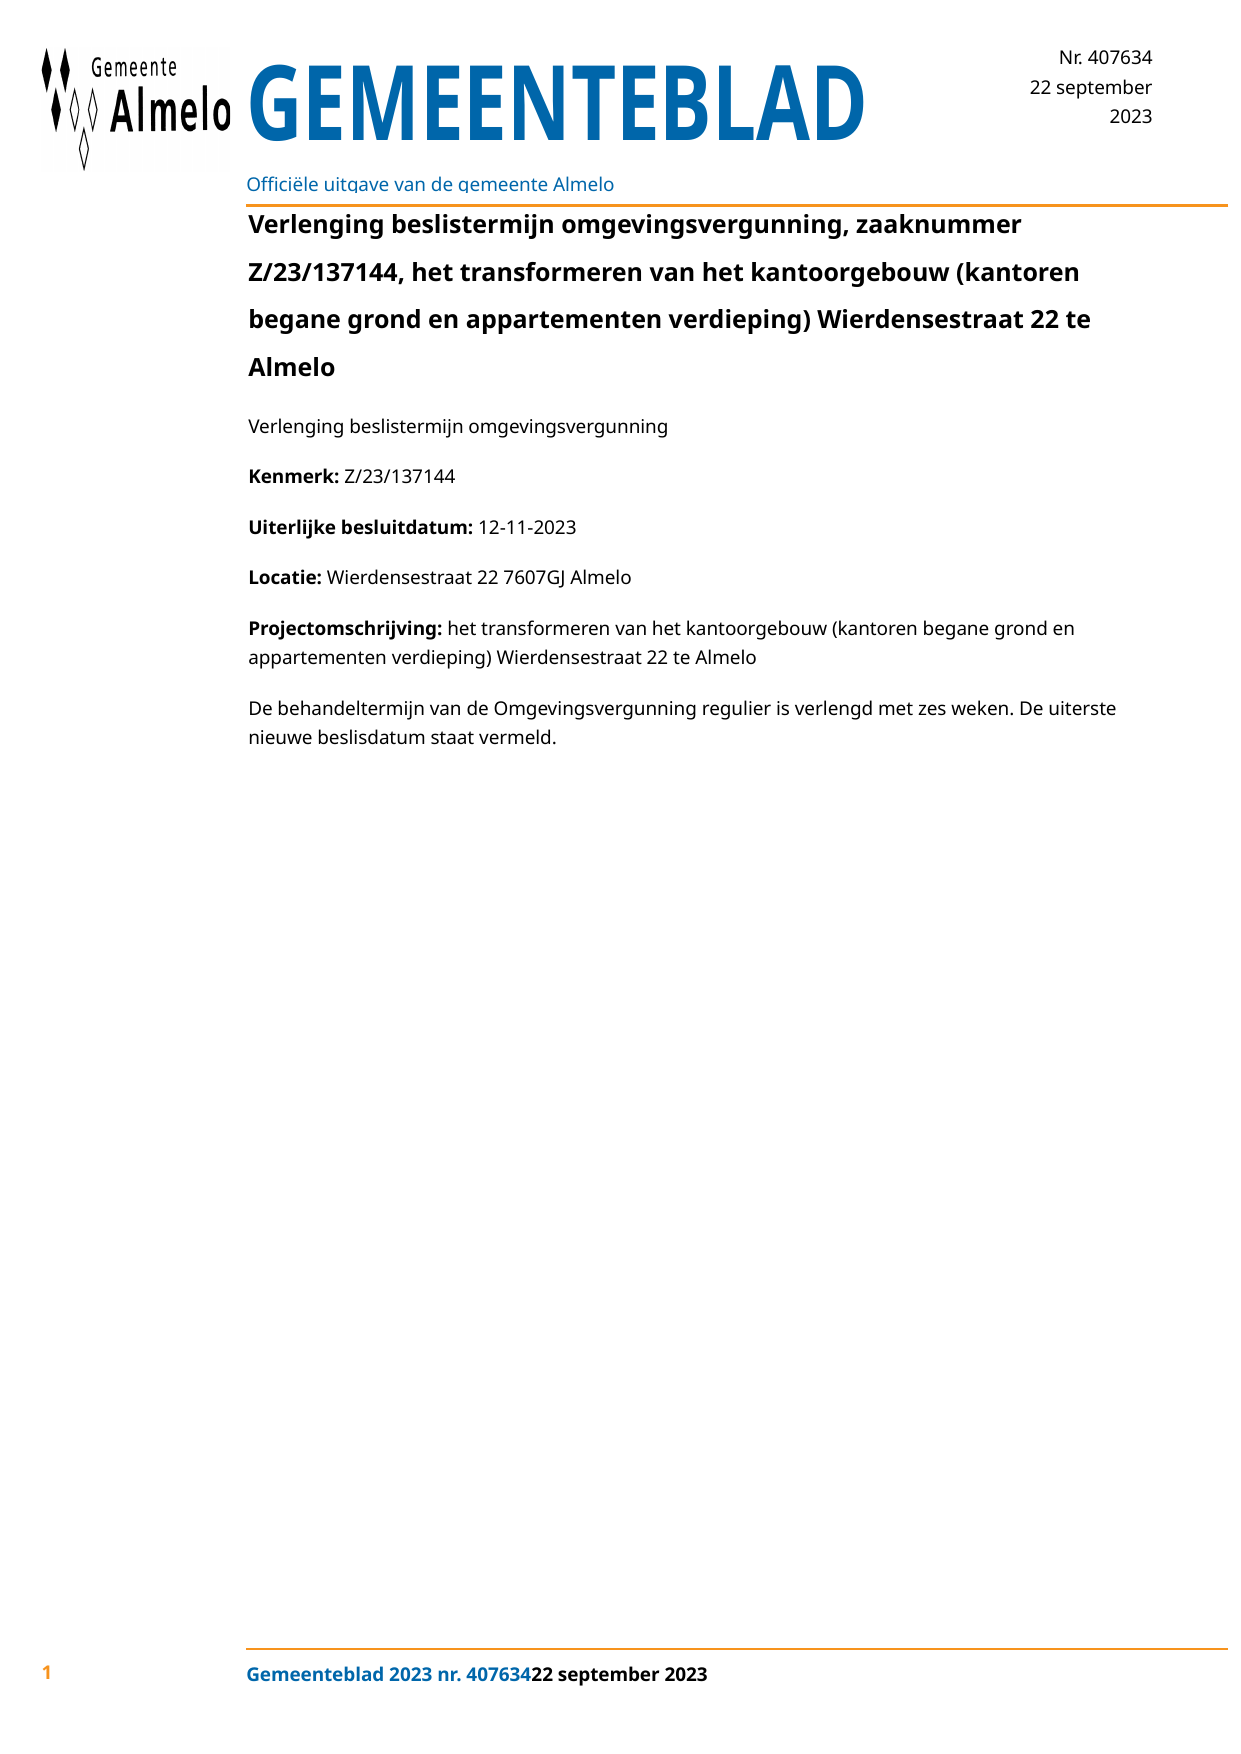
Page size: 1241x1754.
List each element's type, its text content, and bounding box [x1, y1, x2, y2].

text De behandeltermijn van de Omgevingsvergunning regulier is verlengd met zes weken. De uiterste nieuwe beslisdatum staat vermeld. [248, 695, 1152, 750]
text Verlenging beslistermijn omgevingsvergunning [248, 413, 1152, 439]
text Uiterlijke besluitdatum: 12-11-2023 [248, 514, 1152, 540]
text Kenmerk: Z/23/137144 [248, 463, 1152, 489]
text Projectomschrijving: het transformeren van het kantoorgebouw (kantoren begane grond en appartementen verdieping) Wierdensestraat 22 te Almelo [248, 615, 1152, 670]
picture [41, 47, 231, 172]
text Verlenging beslistermijn omgevingsvergunning, zaaknummer Z/23/137144, het transformeren van het kantoorgebouw (kantoren begane grond en appartementen verdieping) Wierdensestraat 22 te Almelo [248, 207, 1152, 384]
text Locatie: Wierdensestraat 22 7607GJ Almelo [248, 564, 1152, 590]
